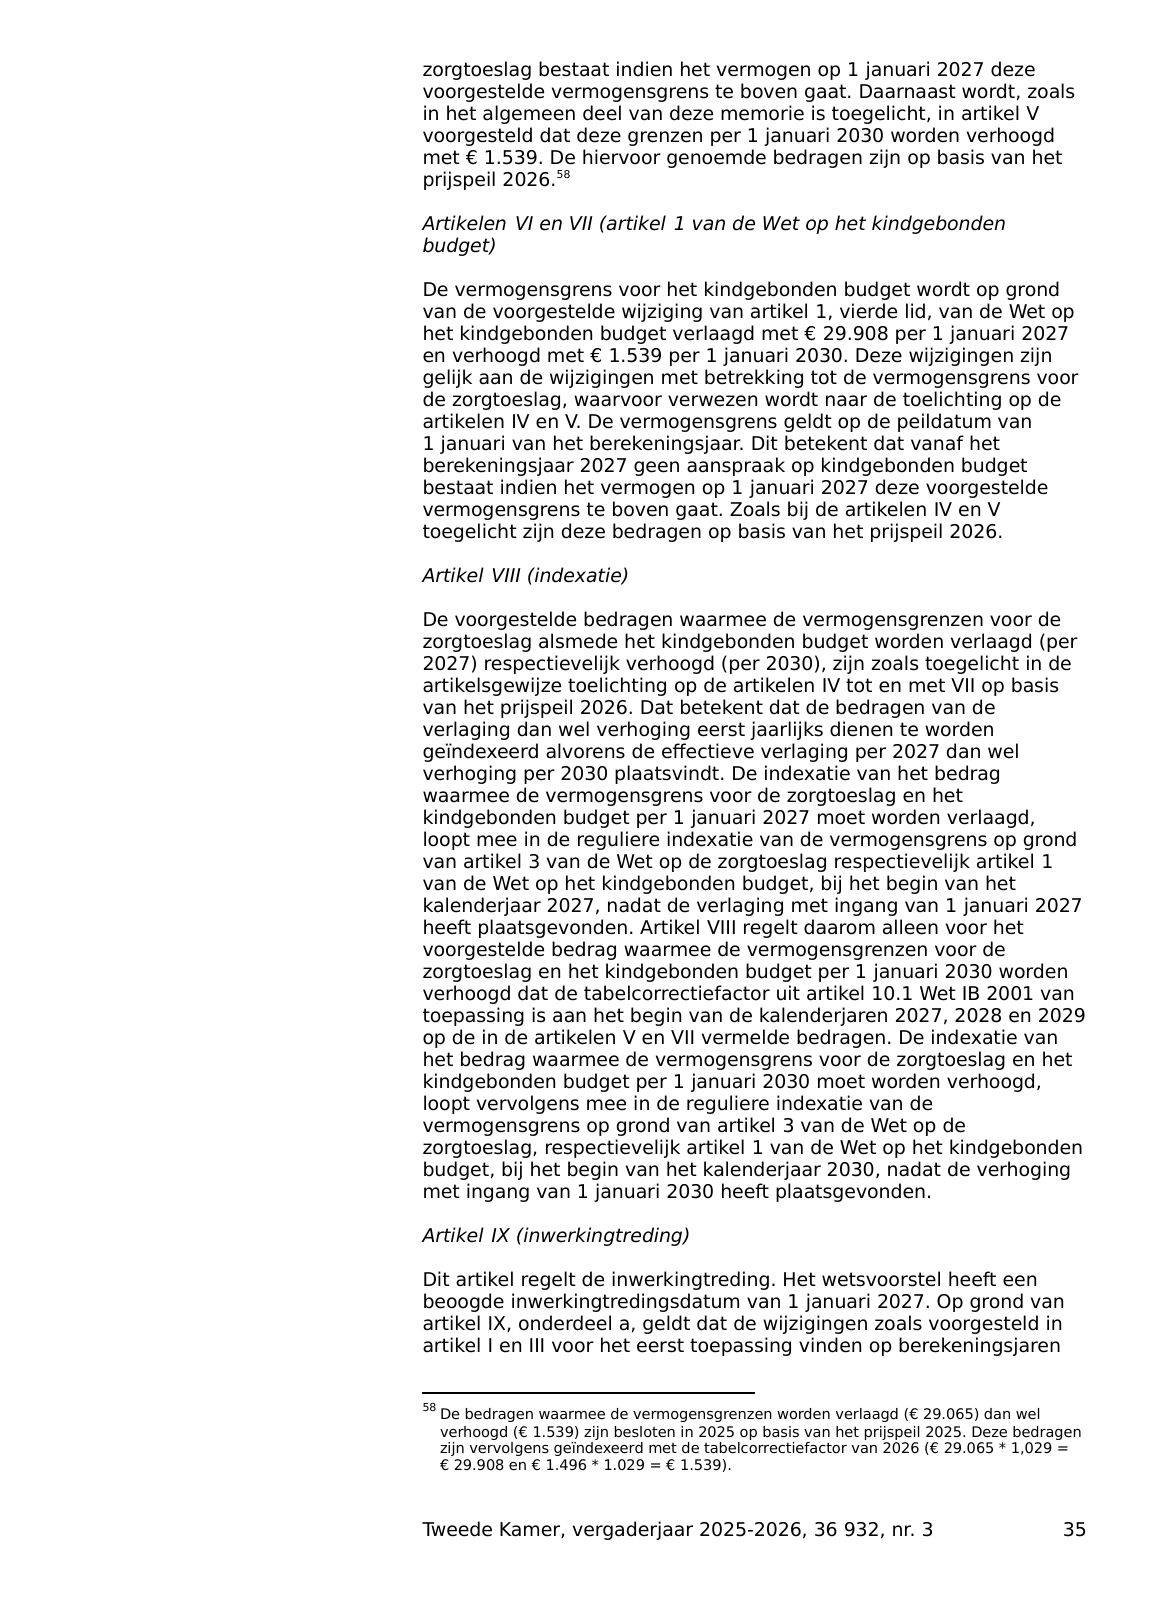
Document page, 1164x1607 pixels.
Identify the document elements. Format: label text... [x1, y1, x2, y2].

text zorgtoeslag bestaat indien het vermogen op 1 januari 2027 deze voorgestelde vermogensgrens te boven gaat. Daarnaast wordt, zoals in het algemeen deel van deze memorie is toegelicht, in artikel V voorgesteld dat deze grenzen per 1 januari 2030 worden verhoogd met € 1.539. De hiervoor genoemde bedragen zijn op basis van het prijspeil 2026. [422, 59, 1087, 191]
text De bedragen waarmee de vermogensgrenzen worden verlaagd (€ 29.065) dan wel verhoogd (€ 1.539) zijn besloten in 2025 op basis van het prijspeil 2025. Deze bedragen zijn vervolgens geïndexeerd met de tabelcorrectiefactor van 2026 (€ 29.065 * 1,029 = € 29.908 en € 1.496 * 1.029 = € 1.539). [422, 1402, 1087, 1474]
text Dit artikel regelt de inwerkingtreding. Het wetsvoorstel heeft een beoogde inwerkingtredingsdatum van 1 januari 2027. Op grond van artikel IX, onderdeel a, geldt dat de wijzigingen zoals voorgesteld in artikel I en III voor het eerst toepassing vinden op berekeningsjaren [422, 1269, 1087, 1357]
text De voorgestelde bedragen waarmee de vermogensgrenzen voor de zorgtoeslag alsmede het kindgebonden budget worden verlaagd (per 2027) respectievelijk verhoogd (per 2030), zijn zoals toegelicht in de artikelsgewijze toelichting op de artikelen IV tot en met VII op basis van het prijspeil 2026. Dat betekent dat de bedragen van de verlaging dan wel verhoging eerst jaarlijks dienen te worden geïndexeerd alvorens de effectieve verlaging per 2027 dan wel verhoging per 2030 plaatsvindt. De indexatie van het bedrag waarmee de vermogensgrens voor de zorgtoeslag en het kindgebonden budget per 1 januari 2027 moet worden verlaagd, loopt mee in de reguliere indexatie van de vermogensgrens op grond van artikel 3 van de Wet op de zorgtoeslag respectievelijk artikel 1 van de Wet op het kindgebonden budget, bij het begin van het kalenderjaar 2027, nadat de verlaging met ingang van 1 januari 2027 heeft plaatsgevonden. Artikel VIII regelt daarom alleen voor het voorgestelde bedrag waarmee de vermogensgrenzen voor de zorgtoeslag en het kindgebonden budget per 1 januari 2030 worden verhoogd dat de tabelcorrectiefactor uit artikel 10.1 Wet IB 2001 van toepassing is aan het begin van de kalenderjaren 2027, 2028 en 2029 op de in de artikelen V en VII vermelde bedragen. De indexatie van het bedrag waarmee de vermogensgrens voor de zorgtoeslag en het kindgebonden budget per 1 januari 2030 moet worden verhoogd, loopt vervolgens mee in de reguliere indexatie van de vermogensgrens op grond van artikel 3 van de Wet op de zorgtoeslag, respectievelijk artikel 1 van de Wet op het kindgebonden budget, bij het begin van het kalenderjaar 2030, nadat de verhoging met ingang van 1 januari 2030 heeft plaatsgevonden. [422, 609, 1087, 1203]
subtitle Artikelen VI en VII (artikel 1 van de Wet op het kindgebonden budget) [422, 213, 1087, 257]
subtitle Artikel IX (inwerkingtreding) [422, 1225, 1087, 1247]
text De vermogensgrens voor het kindgebonden budget wordt op grond van de voorgestelde wijziging van artikel 1, vierde lid, van de Wet op het kindgebonden budget verlaagd met € 29.908 per 1 januari 2027 en verhoogd met € 1.539 per 1 januari 2030. Deze wijzigingen zijn gelijk aan de wijzigingen met betrekking tot de vermogensgrens voor de zorgtoeslag, waarvoor verwezen wordt naar de toelichting op de artikelen IV en V. De vermogensgrens geldt op de peildatum van 1 januari van het berekeningsjaar. Dit betekent dat vanaf het berekeningsjaar 2027 geen aanspraak op kindgebonden budget bestaat indien het vermogen op 1 januari 2027 deze voorgestelde vermogensgrens te boven gaat. Zoals bij de artikelen IV en V toegelicht zijn deze bedragen op basis van het prijspeil 2026. [422, 279, 1087, 543]
subtitle Artikel VIII (indexatie) [422, 565, 1087, 587]
